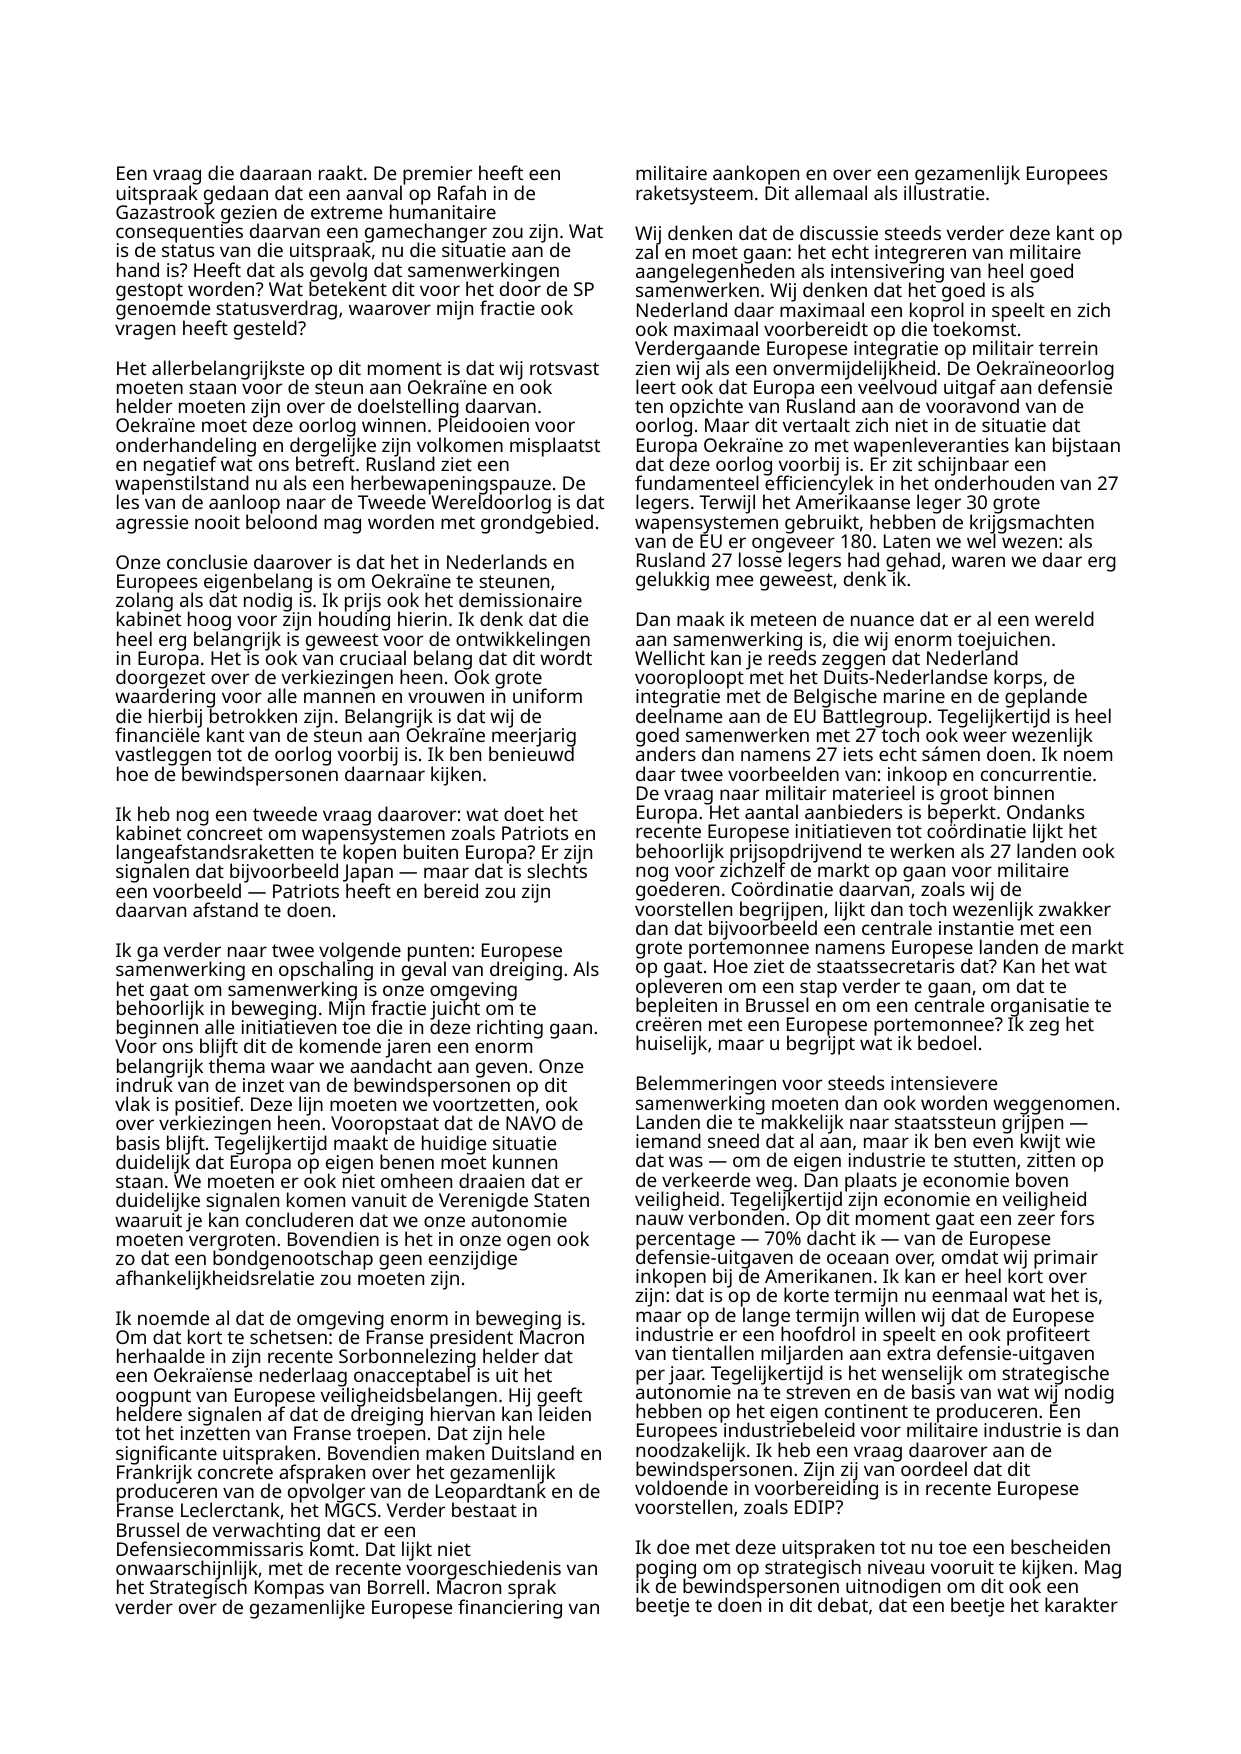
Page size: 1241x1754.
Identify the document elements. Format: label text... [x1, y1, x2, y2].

text Belemmeringen voor steeds intensievere samenwerking moeten dan ook worden weggenomen. Landen die te makkelijk naar staatssteun grijpen — iemand sneed dat al aan, maar ik ben even kwijt wie dat was — om de eigen industrie te stutten, zitten op de verkeerde weg. Dan plaats je economie boven veiligheid. Tegelijkertijd zijn economie en veiligheid nauw verbonden. Op dit moment gaat een zeer fors percentage — 70% dacht ik — van de Europese defensie-uitgaven de oceaan over, omdat wij primair inkopen bij de Amerikanen. Ik kan er heel kort over zijn: dat is op de korte termijn nu eenmaal wat het is, maar op de lange termijn willen wij dat de Europese industrie er een hoofdrol in speelt en ook profiteert van tientallen miljarden aan extra defensie-uitgaven per jaar. Tegelijkertijd is het wenselijk om strategische autonomie na te streven en de basis van wat wij nodig hebben op het eigen continent te produceren. Een Europees industriebeleid voor militaire industrie is dan noodzakelijk. Ik heb een vraag daarover aan de bewindspersonen. Zijn zij van oordeel dat dit voldoende in voorbereiding is in recente Europese voorstellen, zoals EDIP? [635, 1075, 1125, 1519]
text Dan maak ik meteen de nuance dat er al een wereld aan samenwerking is, die wij enorm toejuichen. Wellicht kan je reeds zeggen dat Nederland vooroploopt met het Duits-Nederlandse korps, de integratie met de Belgische marine en de geplande deelname aan de EU Battlegroup. Tegelijkertijd is heel goed samenwerken met 27 toch ook weer wezenlijk anders dan namens 27 iets echt sámen doen. Ik noem daar twee voorbeelden van: inkoop en concurrentie. De vraag naar militair materieel is groot binnen Europa. Het aantal aanbieders is beperkt. Ondanks recente Europese initiatieven tot coördinatie lijkt het behoorlijk prijsopdrijvend te werken als 27 landen ook nog voor zichzelf de markt op gaan voor militaire goederen. Coördinatie daarvan, zoals wij de voorstellen begrijpen, lijkt dan toch wezenlijk zwakker dan dat bijvoorbeeld een centrale instantie met een grote portemonnee namens Europese landen de markt op gaat. Hoe ziet de staatssecretaris dat? Kan het wat opleveren om een stap verder te gaan, om dat te bepleiten in Brussel en om een centrale organisatie te creëren met een Europese portemonnee? Ik zeg het huiselijk, maar u begrijpt wat ik bedoel. [635, 611, 1125, 1055]
text Onze conclusie daarover is dat het in Nederlands en Europees eigenbelang is om Oekraïne te steunen, zolang als dat nodig is. Ik prijs ook het demissionaire kabinet hoog voor zijn houding hierin. Ik denk dat die heel erg belangrijk is geweest voor de ontwikkelingen in Europa. Het is ook van cruciaal belang dat dit wordt doorgezet over de verkiezingen heen. Ook grote waardering voor alle mannen en vrouwen in uniform die hierbij betrokken zijn. Belangrijk is dat wij de financiële kant van de steun aan Oekraïne meerjarig vastleggen tot de oorlog voorbij is. Ik ben benieuwd hoe de bewindspersonen daarnaar kijken. [115, 554, 605, 785]
text Ik ga verder naar twee volgende punten: Europese samenwerking en opschaling in geval van dreiging. Als het gaat om samenwerking is onze omgeving behoorlijk in beweging. Mijn fractie juicht om te beginnen alle initiatieven toe die in deze richting gaan. Voor ons blijft dit de komende jaren een enorm belangrijk thema waar we aandacht aan geven. Onze indruk van de inzet van de bewindspersonen op dit vlak is positief. Deze lijn moeten we voortzetten, ook over verkiezingen heen. Vooropstaat dat de NAVO de basis blijft. Tegelijkertijd maakt de huidige situatie duidelijk dat Europa op eigen benen moet kunnen staan. We moeten er ook niet omheen draaien dat er duidelijke signalen komen vanuit de Verenigde Staten waaruit je kan concluderen dat we onze autonomie moeten vergroten. Bovendien is het in onze ogen ook zo dat een bondgenootschap geen eenzijdige afhankelijkheidsrelatie zou moeten zijn. [115, 942, 605, 1289]
text Ik noemde al dat de omgeving enorm in beweging is. Om dat kort te schetsen: de Franse president Macron herhaalde in zijn recente Sorbonnelezing helder dat een Oekraïense nederlaag onacceptabel is uit het oogpunt van Europese veiligheidsbelangen. Hij geeft heldere signalen af dat de dreiging hiervan kan leiden tot het inzetten van Franse troepen. Dat zijn hele significante uitspraken. Bovendien maken Duitsland en Frankrijk concrete afspraken over het gezamenlijk produceren van de opvolger van de Leopardtank en de Franse Leclerctank, het MGCS. Verder bestaat in Brussel de verwachting dat er een Defensiecommissaris komt. Dat lijkt niet onwaarschijnlijk, met de recente voorgeschiedenis van het Strategisch Kompas van Borrell. Macron sprak verder over de gezamenlijke Europese financiering van [115, 1309, 605, 1618]
text militaire aankopen en over een gezamenlijk Europees raketsysteem. Dit allemaal als illustratie. [635, 165, 1125, 204]
text Een vraag die daaraan raakt. De premier heeft een uitspraak gedaan dat een aanval op Rafah in de Gazastrook gezien de extreme humanitaire consequenties daarvan een gamechanger zou zijn. Wat is de status van die uitspraak, nu die situatie aan de hand is? Heeft dat als gevolg dat samenwerkingen gestopt worden? Wat betekent dit voor het door de SP genoemde statusverdrag, waarover mijn fractie ook vragen heeft gesteld? [115, 165, 605, 339]
text Wij denken dat de discussie steeds verder deze kant op zal en moet gaan: het echt integreren van militaire aangelegenheden als intensivering van heel goed samenwerken. Wij denken dat het goed is als Nederland daar maximaal een koprol in speelt en zich ook maximaal voorbereidt op die toekomst. Verdergaande Europese integratie op militair terrein zien wij als een onvermijdelijkheid. De Oekraïneoorlog leert ook dat Europa een veelvoud uitgaf aan defensie ten opzichte van Rusland aan de vooravond van de oorlog. Maar dit vertaalt zich niet in de situatie dat Europa Oekraïne zo met wapenleveranties kan bijstaan dat deze oorlog voorbij is. Er zit schijnbaar een fundamenteel efficiencylek in het onderhouden van 27 legers. Terwijl het Amerikaanse leger 30 grote wapensystemen gebruikt, hebben de krijgsmachten van de EU er ongeveer 180. Laten we wel wezen: als Rusland 27 losse legers had gehad, waren we daar erg gelukkig mee geweest, denk ik. [635, 224, 1125, 591]
text Ik doe met deze uitspraken tot nu toe een bescheiden poging om op strategisch niveau vooruit te kijken. Mag ik de bewindspersonen uitnodigen om dit ook een beetje te doen in dit debat, dat een beetje het karakter [635, 1539, 1125, 1616]
text Ik heb nog een tweede vraag daarover: wat doet het kabinet concreet om wapensystemen zoals Patriots en langeafstandsraketten te kopen buiten Europa? Er zijn signalen dat bijvoorbeeld Japan — maar dat is slechts een voorbeeld — Patriots heeft en bereid zou zijn daarvan afstand te doen. [115, 806, 605, 921]
text Het allerbelangrijkste op dit moment is dat wij rotsvast moeten staan voor de steun aan Oekraïne en ook helder moeten zijn over de doelstelling daarvan. Oekraïne moet deze oorlog winnen. Pleidooien voor onderhandeling en dergelijke zijn volkomen misplaatst en negatief wat ons betreft. Rusland ziet een wapenstilstand nu als een herbewapeningspauze. De les van de aanloop naar de Tweede Wereldoorlog is dat agressie nooit beloond mag worden met grondgebied. [115, 359, 605, 533]
